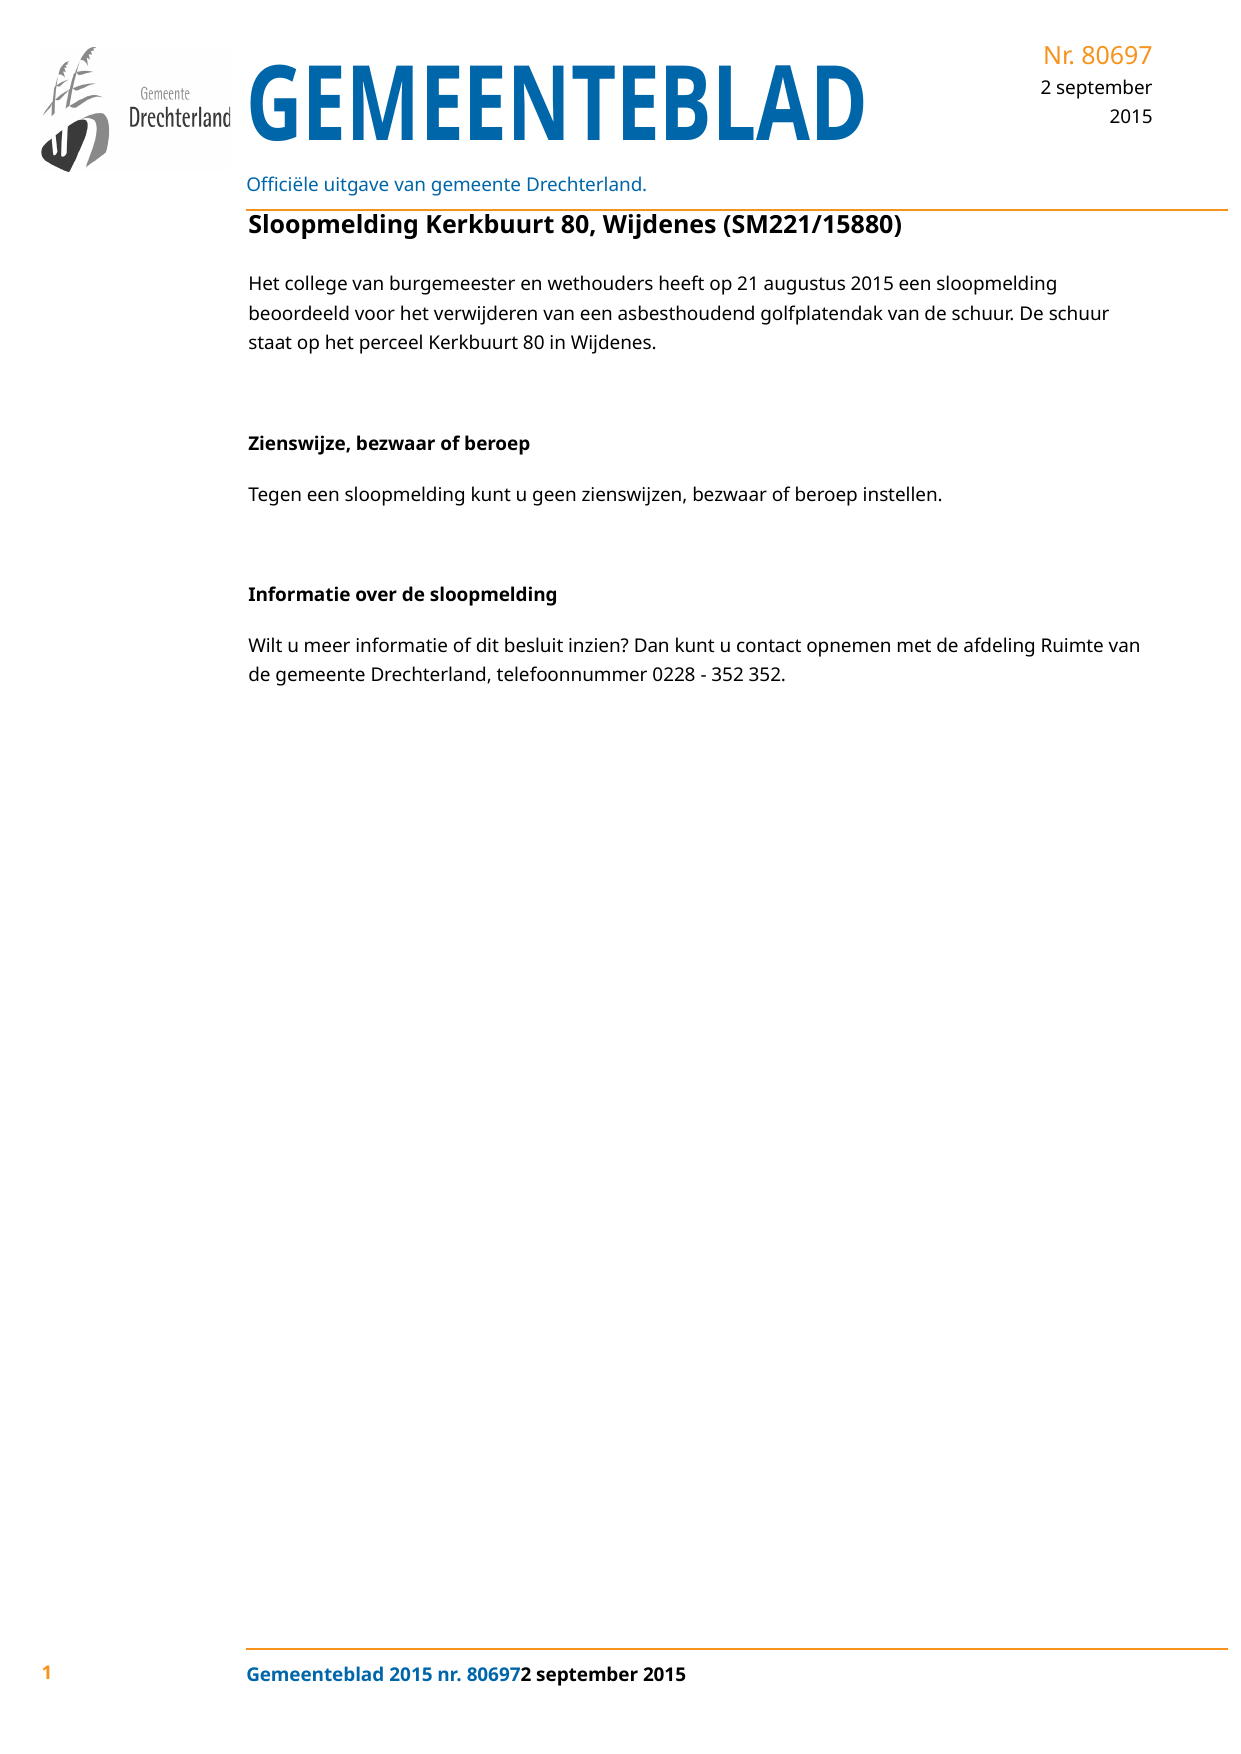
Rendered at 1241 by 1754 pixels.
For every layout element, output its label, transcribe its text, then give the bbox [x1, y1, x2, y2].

text Zienswijze, bezwaar of beroep [248, 430, 1152, 456]
text Het college van burgemeester en wethouders heeft op 21 augustus 2015 een sloopmelding beoordeeld voor het verwijderen van een asbesthoudend golfplatendak van de schuur. De schuur staat op het perceel Kerkbuurt 80 in Wijdenes. [248, 270, 1152, 355]
text Tegen een sloopmelding kunt u geen zienswijzen, bezwaar of beroep instellen. [248, 481, 1152, 506]
text Sloopmelding Kerkbuurt 80, Wijdenes (SM221/15880) [248, 211, 1152, 241]
picture [41, 47, 231, 172]
text Wilt u meer informatie of dit besluit inzien? Dan kunt u contact opnemen met de afdeling Ruimte van de gemeente Drechterland, telefoonnummer 0228 - 352 352. [248, 632, 1152, 687]
text Informatie over de sloopmelding [248, 582, 1152, 607]
